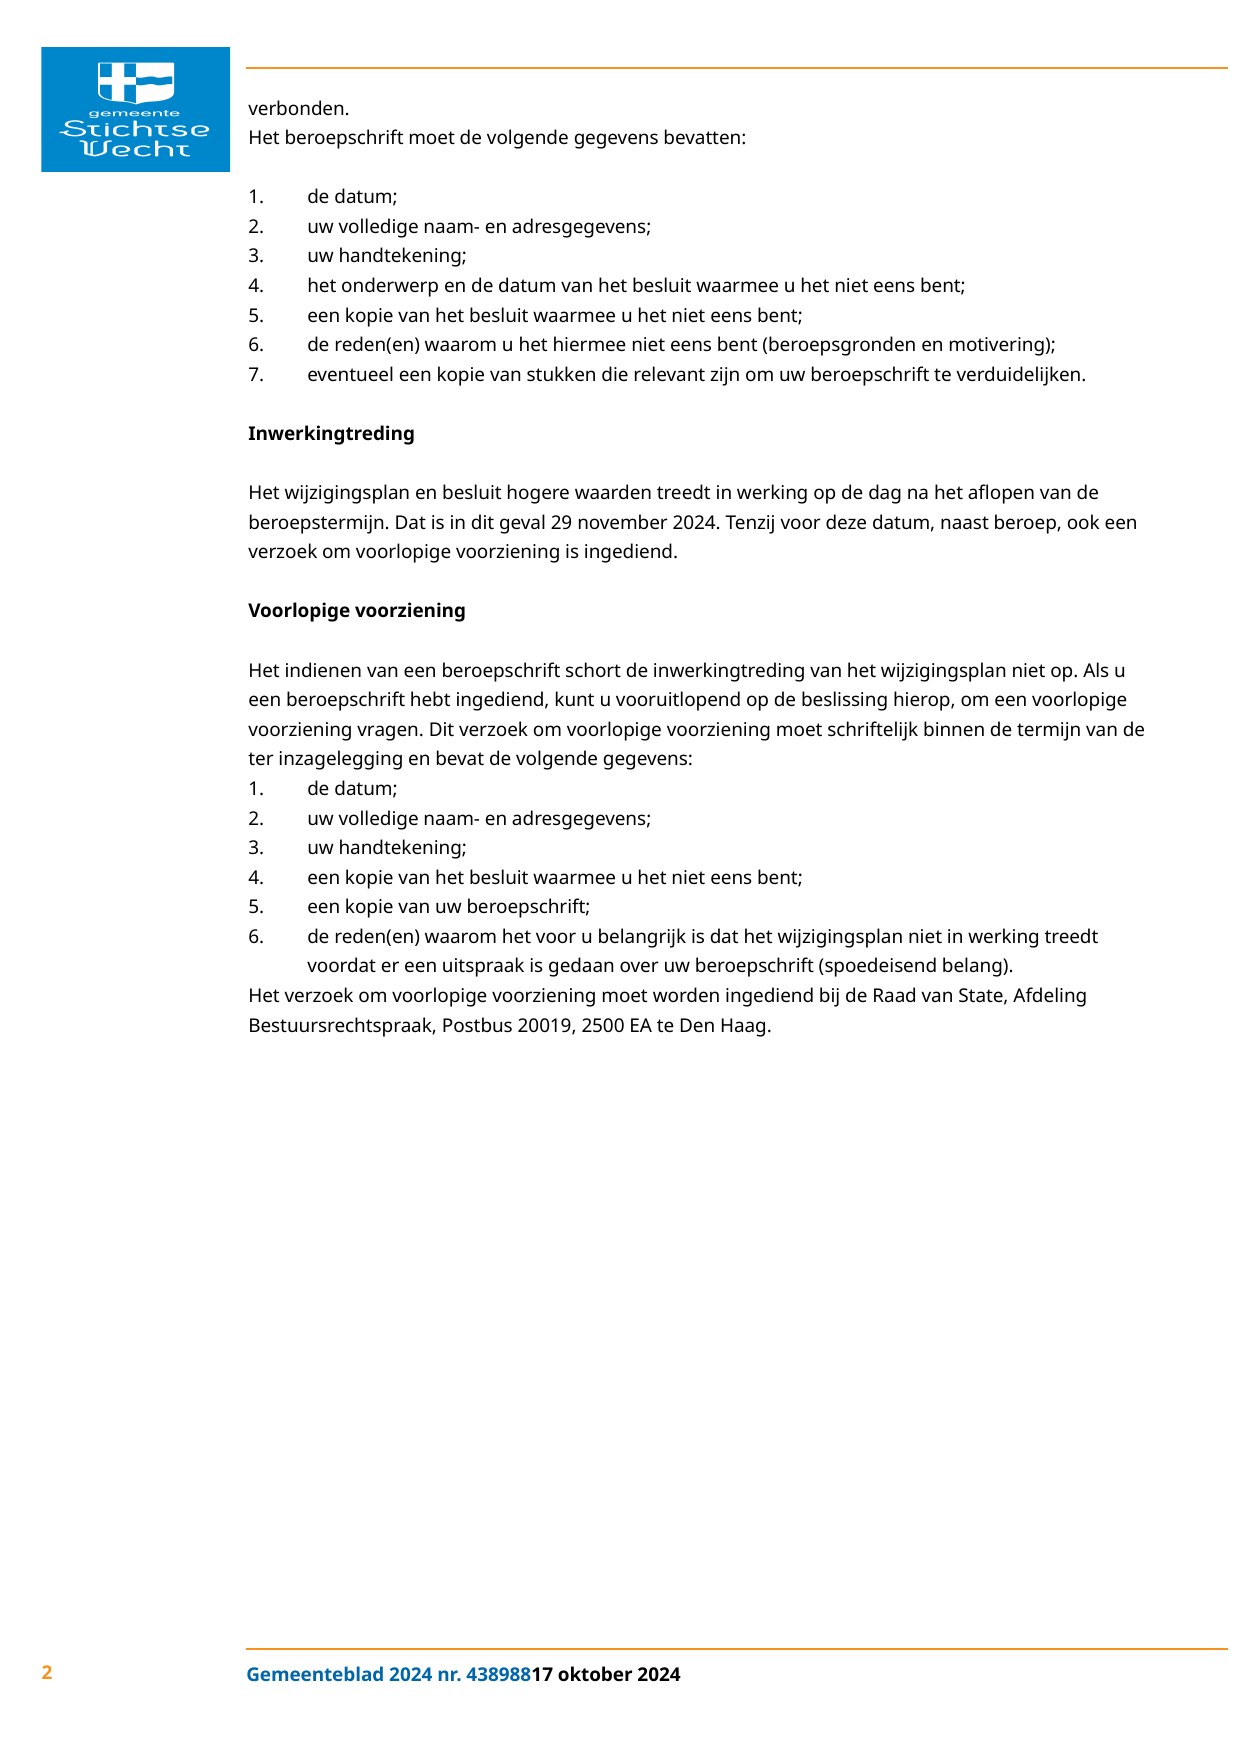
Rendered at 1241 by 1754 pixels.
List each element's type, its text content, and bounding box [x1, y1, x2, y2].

text Voorlopige voorziening [248, 598, 1152, 623]
list uw volledige naam- en adresgegevens; [248, 805, 1152, 831]
list een kopie van uw beroepschrift; [248, 893, 1152, 919]
picture [137, 63, 174, 103]
list uw handtekening; [248, 243, 1152, 268]
text Het verzoek om voorlopige voorziening moet worden ingediend bij de Raad van State, Afdeling Bestuursrechtspraak, Postbus 20019, 2500 EA te Den Haag. [248, 982, 1152, 1038]
text Het wijzigingsplan en besluit hogere waarden treedt in werking op de dag na het aflopen van de beroepstermijn. Dat is in dit geval 29 november 2024. Tenzij voor deze datum, naast beroep, ook een verzoek om voorlopige voorziening is ingediend. [248, 479, 1152, 564]
text verbonden. [248, 95, 1152, 121]
list uw handtekening; [248, 834, 1152, 860]
list de datum; [248, 183, 1152, 209]
list eventueel een kopie van stukken die relevant zijn om uw beroepschrift te verduidelijken. [248, 361, 1152, 387]
list een kopie van het besluit waarmee u het niet eens bent; [248, 864, 1152, 890]
list de datum; [248, 775, 1152, 801]
text Het beroepschrift moet de volgende gegevens bevatten: [248, 124, 1152, 150]
list een kopie van het besluit waarmee u het niet eens bent; [248, 302, 1152, 328]
list uw volledige naam- en adresgegevens; [248, 213, 1152, 239]
text Inwerkingtreding [248, 420, 1152, 446]
list de reden(en) waarom het voor u belangrijk is dat het wijzigingsplan niet in werking treedt voordat er een uitspraak is gedaan over uw beroepschrift (spoedeisend belang). [248, 923, 1152, 978]
text Het indienen van een beroepschrift schort de inwerkingtreding van het wijzigingsplan niet op. Als u een beroepschrift hebt ingediend, kunt u vooruitlopend op de beslissing hierop, om een voorlopige voorziening vragen. Dit verzoek om voorlopige voorziening moet schriftelijk binnen de termijn van de ter inzagelegging en bevat de volgende gegevens: [248, 657, 1152, 771]
picture [99, 63, 135, 101]
list het onderwerp en de datum van het besluit waarmee u het niet eens bent; [248, 272, 1152, 298]
list de reden(en) waarom u het hiermee niet eens bent (beroepsgronden en motivering); [248, 331, 1152, 357]
